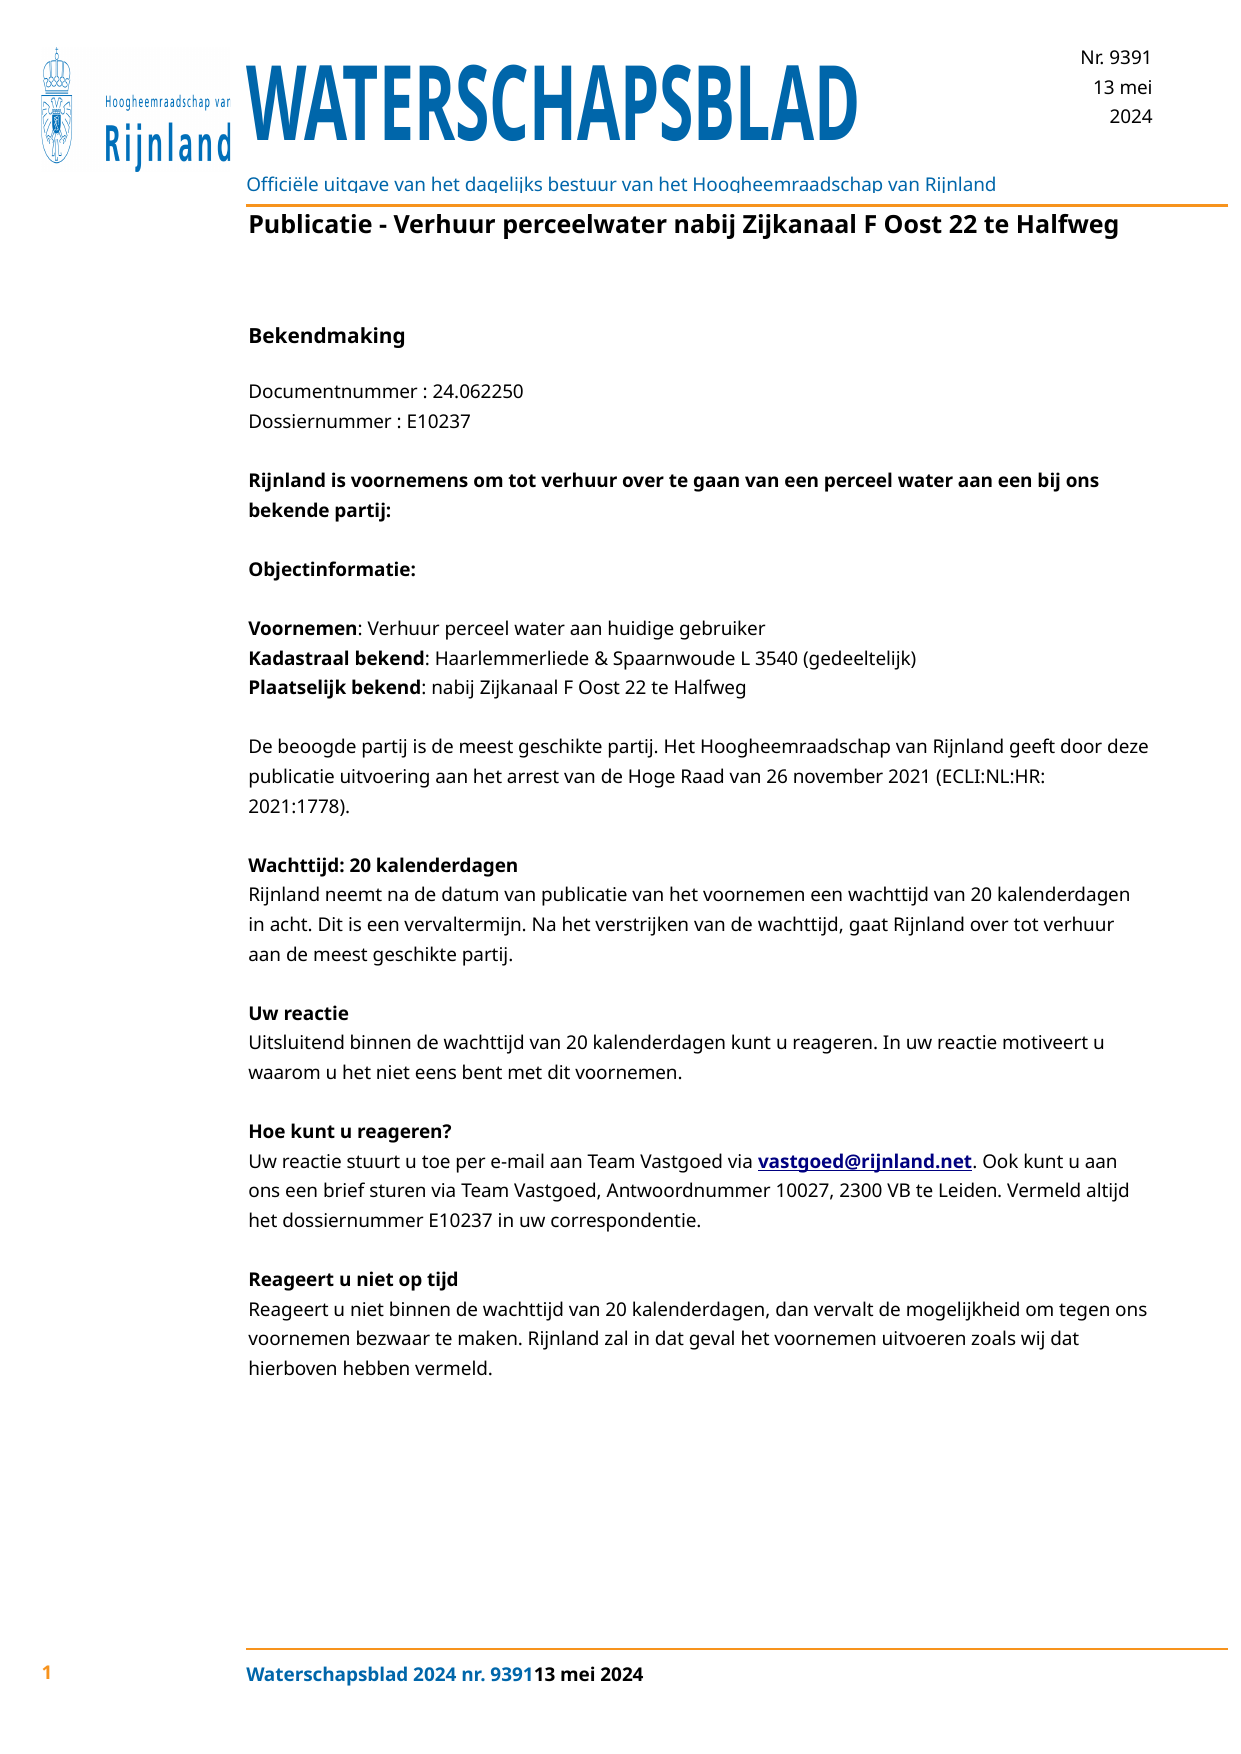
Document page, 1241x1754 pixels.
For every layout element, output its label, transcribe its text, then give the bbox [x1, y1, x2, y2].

text Publicatie - Verhuur perceelwater nabij Zijkanaal F Oost 22 te Halfweg [248, 207, 1152, 241]
text Reageert u niet binnen de wachttijd van 20 kalenderdagen, dan vervalt de mogelijkheid om tegen ons voornemen bezwaar te maken. Rijnland zal in dat geval het voornemen uitvoeren zoals wij dat hierboven hebben vermeld. [248, 1296, 1152, 1381]
text Uitsluitend binnen de wachttijd van 20 kalenderdagen kunt u reageren. In uw reactie motiveert u waarom u het niet eens bent met dit voornemen. [248, 1029, 1152, 1085]
text Uw reactie [248, 1000, 1152, 1026]
text Kadastraal bekend: Haarlemmerliede & Spaarnwoude L 3540 (gedeeltelijk) [248, 645, 1152, 671]
text Rijnland neemt na de datum van publicatie van het voornemen een wachttijd van 20 kalenderdagen in acht. Dit is een vervaltermijn. Na het verstrijken van de wachttijd, gaat Rijnland over tot verhuur aan de meest geschikte partij. [248, 882, 1152, 967]
picture [41, 47, 231, 172]
text De beoogde partij is de meest geschikte partij. Het Hoogheemraadschap van Rijnland geeft door deze publicatie uitvoering aan het arrest van de Hoge Raad van 26 november 2021 (ECLI:NL:HR: 2021:1778). [248, 734, 1152, 819]
text Objectinformatie: [248, 556, 1152, 582]
text Wachttijd: 20 kalenderdagen [248, 852, 1152, 878]
text Voornemen: Verhuur perceel water aan huidige gebruiker [248, 615, 1152, 641]
text Hoe kunt u reageren? [248, 1118, 1152, 1144]
text Dossiernummer : E10237 [248, 408, 1152, 434]
text Rijnland is voornemens om tot verhuur over te gaan van een perceel water aan een bij ons bekende partij: [248, 467, 1152, 523]
text Reageert u niet op tijd [248, 1266, 1152, 1292]
text Documentnummer : 24.062250 [248, 379, 1152, 404]
text Bekendmaking [248, 321, 1152, 349]
text Uw reactie stuurt u toe per e-mail aan Team Vastgoed via vastgoed@rijnland.net. Ook kunt u aan ons een brief sturen via Team Vastgoed, Antwoordnummer 10027, 2300 VB te Leiden. Vermeld altijd het dossiernummer E10237 in uw correspondentie. [248, 1148, 1152, 1233]
text Plaatselijk bekend: nabij Zijkanaal F Oost 22 te Halfweg [248, 674, 1152, 700]
